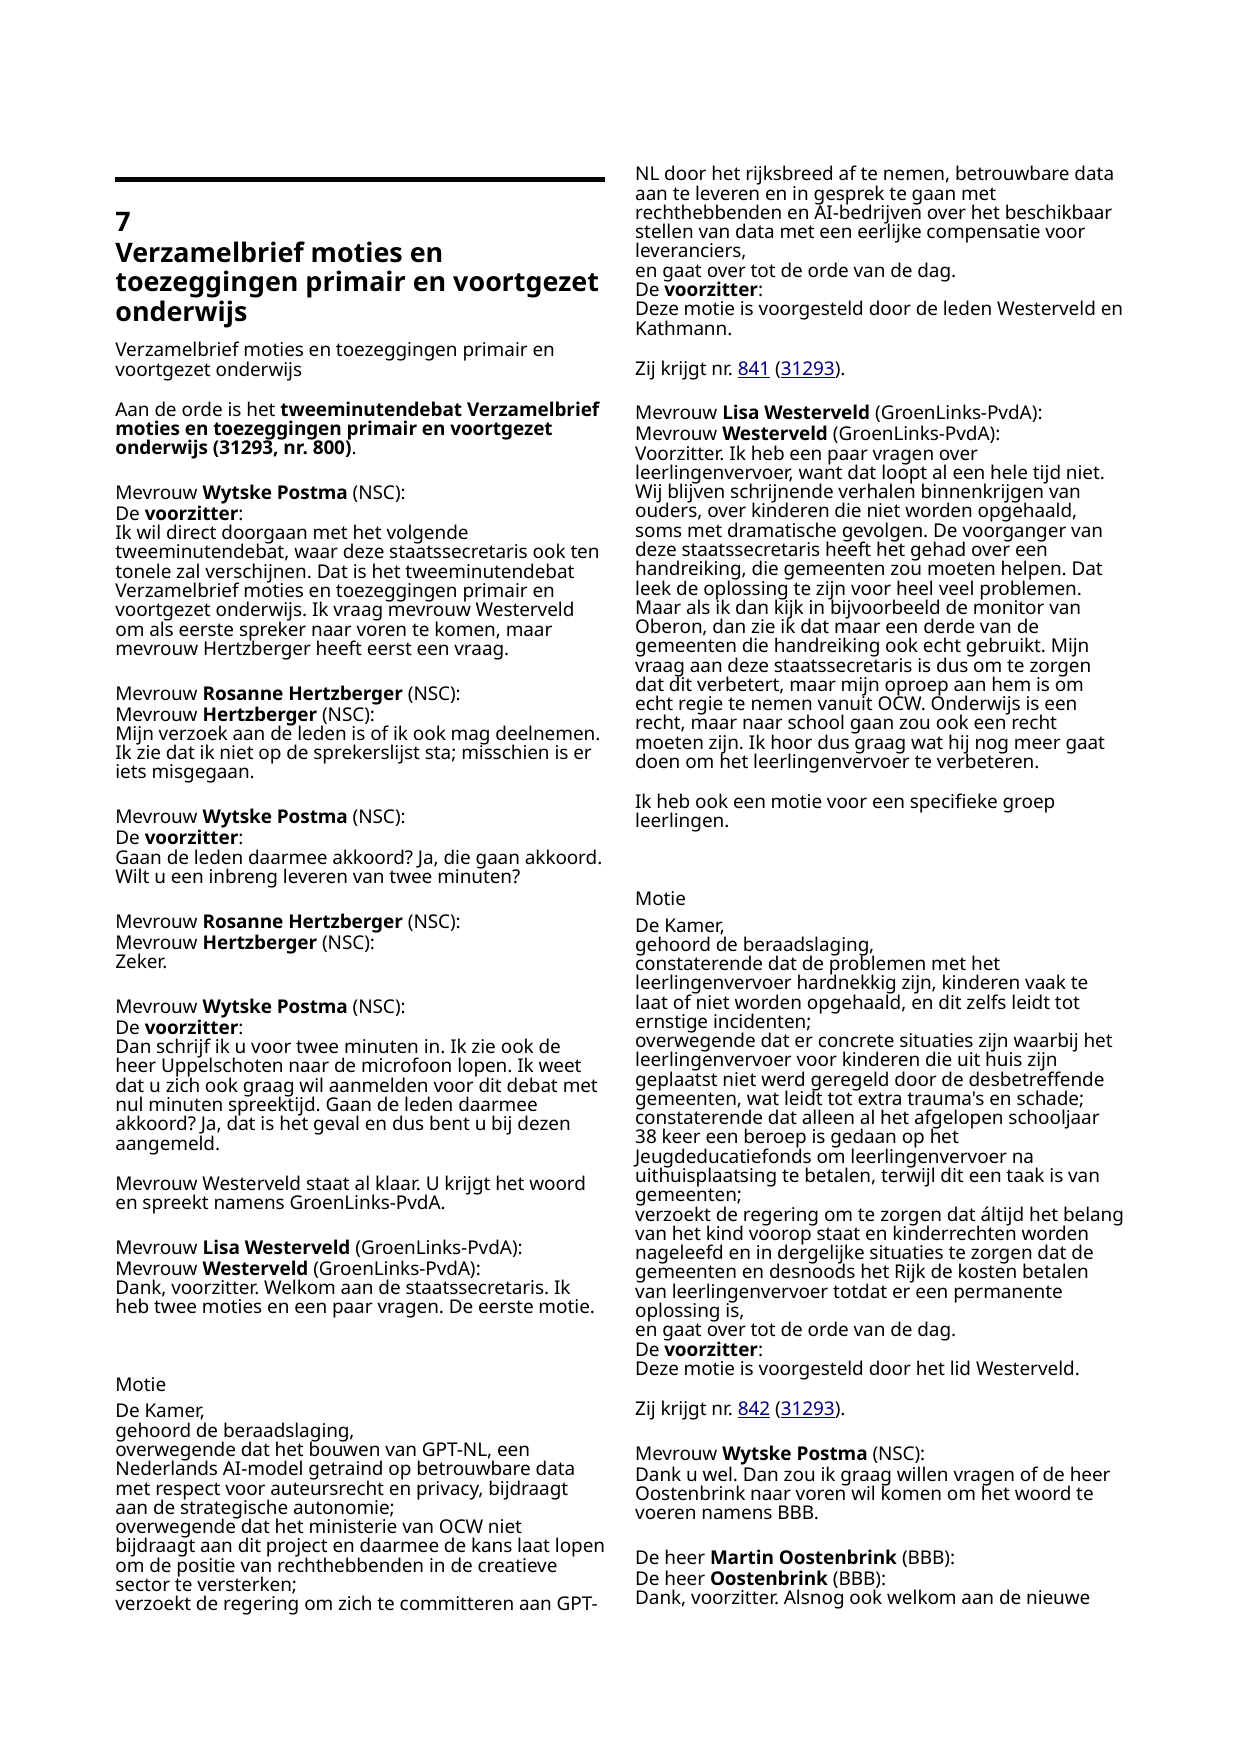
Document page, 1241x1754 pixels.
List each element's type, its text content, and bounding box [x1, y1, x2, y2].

text Motie [115, 1371, 605, 1397]
text Verzamelbrief moties en toezeggingen primair en voortgezet onderwijs [115, 239, 605, 341]
text overwegende dat het ministerie van OCW niet bijdraagt aan dit project en daarmee de kans laat lopen om de positie van rechthebbenden in de creatieve sector te versterken; [115, 1518, 605, 1595]
text Voorzitter. Ik heb een paar vragen over leerlingenvervoer, want dat loopt al een hele tijd niet. Wij blijven schrijnende verhalen binnenkrijgen van ouders, over kinderen die niet worden opgehaald, soms met dramatische gevolgen. De voorganger van deze staatssecretaris heeft het gehad over een handreiking, die gemeenten zou moeten helpen. Dat leek de oplossing te zijn voor heel veel problemen. Maar als ik dan kijk in bijvoorbeeld de monitor van Oberon, dan zie ik dat maar een derde van de gemeenten die handreiking ook echt gebruikt. Mijn vraag aan deze staatssecretaris is dus om te zorgen dat dit verbetert, maar mijn oproep aan hem is om echt regie te nemen vanuit OCW. Onderwijs is een recht, maar naar school gaan zou ook een recht moeten zijn. Ik hoor dus graag wat hij nog meer gaat doen om het leerlingenvervoer te verbeteren. [635, 444, 1125, 772]
text overwegende dat het bouwen van GPT-NL, een Nederlands AI-model getraind op betrouwbare data met respect voor auteursrecht en privacy, bijdraagt aan de strategische autonomie; [115, 1441, 605, 1518]
text Aan de orde is het tweeminutendebat Verzamelbrief moties en toezeggingen primair en voortgezet onderwijs (31293, nr. 800). [115, 401, 605, 458]
text Gaan de leden daarmee akkoord? Ja, die gaan akkoord. Wilt u een inbreng leveren van twee minuten? [115, 849, 605, 887]
text Verzamelbrief moties en toezeggingen primair en voortgezet onderwijs [115, 341, 605, 380]
text Zij krijgt nr. 842 (31293). [635, 1400, 1125, 1419]
text NL door het rijksbreed af te nemen, betrouwbare data aan te leveren en in gesprek te gaan met rechthebbenden en AI-bedrijven over het beschikbaar stellen van data met een eerlijke compensatie voor leveranciers, [635, 165, 1125, 262]
text constaterende dat de problemen met het leerlingenvervoer hardnekkig zijn, kinderen vaak te laat of niet worden opgehaald, en dit zelfs leidt tot ernstige incidenten; [635, 955, 1125, 1032]
text De heer Martin Oostenbrink (BBB): [635, 1544, 1125, 1570]
text De voorzitter: [635, 1341, 1125, 1360]
text Mevrouw Lisa Westerveld (GroenLinks-PvdA): [115, 1234, 605, 1259]
text Mevrouw Wytske Postma (NSC): [115, 479, 605, 505]
text verzoekt de regering om zich te committeren aan GPT- [115, 1595, 605, 1614]
text constaterende dat alleen al het afgelopen schooljaar 38 keer een beroep is gedaan op het Jeugdeducatiefonds om leerlingenvervoer na uithuisplaatsing te betalen, terwijl dit een taak is van gemeenten; [635, 1109, 1125, 1206]
text gehoord de beraadslaging, [115, 1422, 605, 1441]
text overwegende dat er concrete situaties zijn waarbij het leerlingenvervoer voor kinderen die uit huis zijn geplaatst niet werd geregeld door de desbetreffende gemeenten, wat leidt tot extra trauma's en schade; [635, 1032, 1125, 1109]
text Dank u wel. Dan zou ik graag willen vragen of de heer Oostenbrink naar voren wil komen om het woord te voeren namens BBB. [635, 1466, 1125, 1523]
text Dan schrijf ik u voor twee minuten in. Ik zie ook de heer Uppelschoten naar de microfoon lopen. Ik weet dat u zich ook graag wil aanmelden voor dit debat met nul minuten spreektijd. Gaan de leden daarmee akkoord? Ja, dat is het geval en dus bent u bij dezen aangemeld. [115, 1038, 605, 1154]
text Mevrouw Wytske Postma (NSC): [115, 804, 605, 829]
text Deze motie is voorgesteld door de leden Westerveld en Kathmann. [635, 300, 1125, 339]
text Zij krijgt nr. 841 (31293). [635, 359, 1125, 379]
text Dank, voorzitter. Welkom aan de staatssecretaris. Ik heb twee moties en een paar vragen. De eerste motie. [115, 1279, 605, 1317]
text De heer Oostenbrink (BBB): [635, 1570, 1125, 1589]
text De Kamer, [115, 1402, 605, 1422]
text en gaat over tot de orde van de dag. [635, 262, 1125, 281]
text en gaat over tot de orde van de dag. [635, 1321, 1125, 1341]
text De Kamer, [635, 917, 1125, 936]
text gehoord de beraadslaging, [635, 936, 1125, 955]
text Mevrouw Hertzberger (NSC): [115, 934, 605, 953]
text Mijn verzoek aan de leden is of ik ook mag deelnemen. Ik zie dat ik niet op de sprekerslijst sta; misschien is er iets misgegaan. [115, 725, 605, 783]
text Dank, voorzitter. Alsnog ook welkom aan de nieuwe [635, 1589, 1125, 1608]
text De voorzitter: [115, 505, 605, 524]
text De voorzitter: [115, 1019, 605, 1038]
text Mevrouw Rosanne Hertzberger (NSC): [115, 908, 605, 934]
text Mevrouw Westerveld staat al klaar. U krijgt het woord en spreekt namens GroenLinks-PvdA. [115, 1174, 605, 1213]
text Mevrouw Westerveld (GroenLinks-PvdA): [635, 425, 1125, 444]
text 7 [115, 203, 605, 239]
text Ik wil direct doorgaan met het volgende tweeminutendebat, waar deze staatssecretaris ook ten tonele zal verschijnen. Dat is het tweeminutendebat Verzamelbrief moties en toezeggingen primair en voortgezet onderwijs. Ik vraag mevrouw Westerveld om als eerste spreker naar voren te komen, maar mevrouw Hertzberger heeft eerst een vraag. [115, 524, 605, 659]
text De voorzitter: [115, 829, 605, 849]
text Mevrouw Wytske Postma (NSC): [115, 993, 605, 1019]
text Mevrouw Westerveld (GroenLinks-PvdA): [115, 1259, 605, 1279]
text Mevrouw Wytske Postma (NSC): [635, 1440, 1125, 1466]
text verzoekt de regering om te zorgen dat áltijd het belang van het kind voorop staat en kinderrechten worden nageleefd en in dergelijke situaties te zorgen dat de gemeenten en desnoods het Rijk de kosten betalen van leerlingenvervoer totdat er een permanente oplossing is, [635, 1206, 1125, 1321]
text Mevrouw Hertzberger (NSC): [115, 706, 605, 725]
text Mevrouw Rosanne Hertzberger (NSC): [115, 680, 605, 706]
text Deze motie is voorgesteld door het lid Westerveld. [635, 1360, 1125, 1379]
text Motie [635, 885, 1125, 911]
text Zeker. [115, 953, 605, 972]
text Ik heb ook een motie voor een specifieke groep leerlingen. [635, 793, 1125, 831]
text Mevrouw Lisa Westerveld (GroenLinks-PvdA): [635, 399, 1125, 425]
text De voorzitter: [635, 281, 1125, 300]
